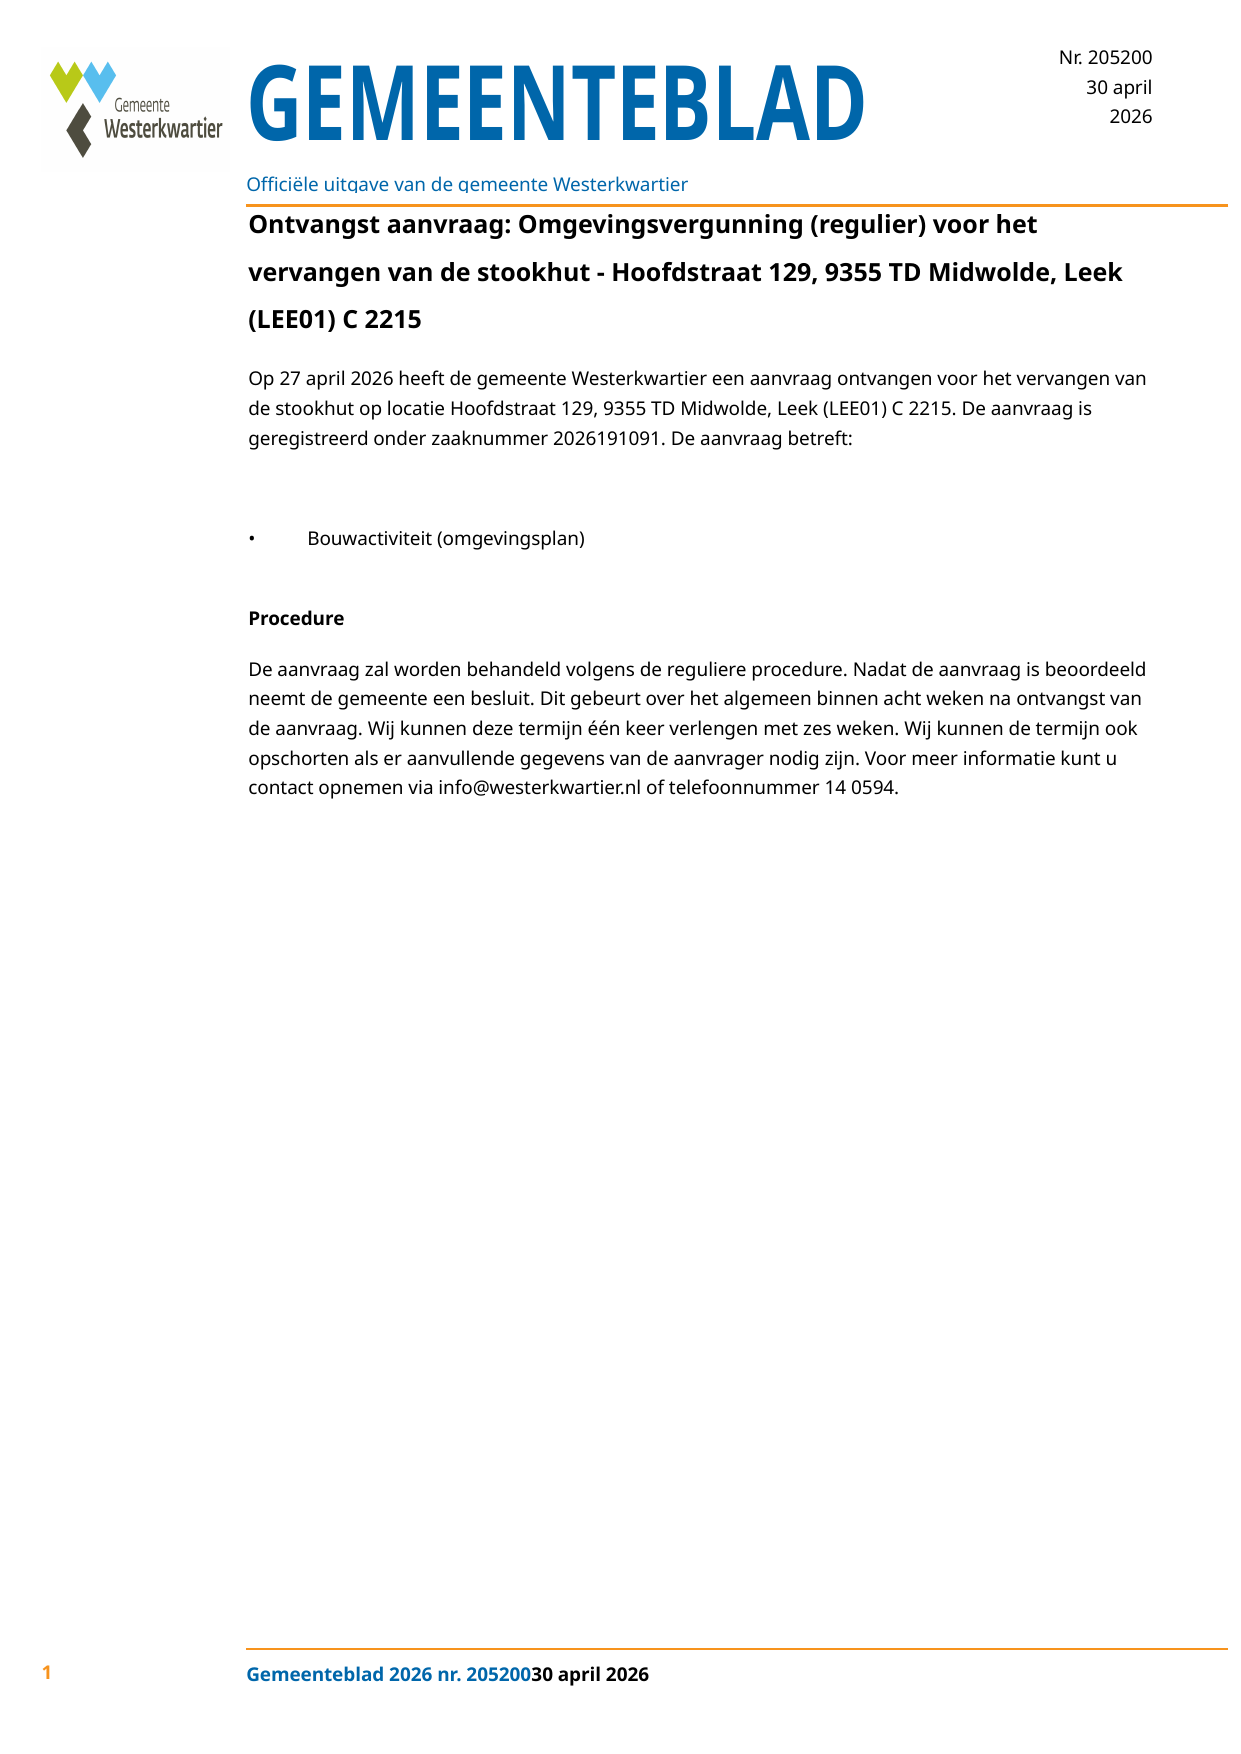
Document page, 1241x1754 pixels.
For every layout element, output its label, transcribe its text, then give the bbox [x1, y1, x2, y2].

text Procedure [248, 606, 1152, 631]
picture [41, 47, 231, 172]
list Bouwactiviteit (omgevingsplan) [248, 526, 1152, 551]
text De aanvraag zal worden behandeld volgens de reguliere procedure. Nadat de aanvraag is beoordeeld neemt de gemeente een besluit. Dit gebeurt over het algemeen binnen acht weken na ontvangst van de aanvraag. Wij kunnen deze termijn één keer verlengen met zes weken. Wij kunnen de termijn ook opschorten als er aanvullende gegevens van de aanvrager nodig zijn. Voor meer informatie kunt u contact opnemen via info@westerkwartier.nl of telefoonnummer 14 0594. [248, 656, 1152, 800]
text Ontvangst aanvraag: Omgevingsvergunning (regulier) voor het vervangen van de stookhut - Hoofdstraat 129, 9355 TD Midwolde, Leek (LEE01) C 2215 [248, 207, 1152, 336]
text Op 27 april 2026 heeft de gemeente Westerkwartier een aanvraag ontvangen voor het vervangen van de stookhut op locatie Hoofdstraat 129, 9355 TD Midwolde, Leek (LEE01) C 2215. De aanvraag is geregistreerd onder zaaknummer 2026191091. De aanvraag betreft: [248, 366, 1152, 450]
